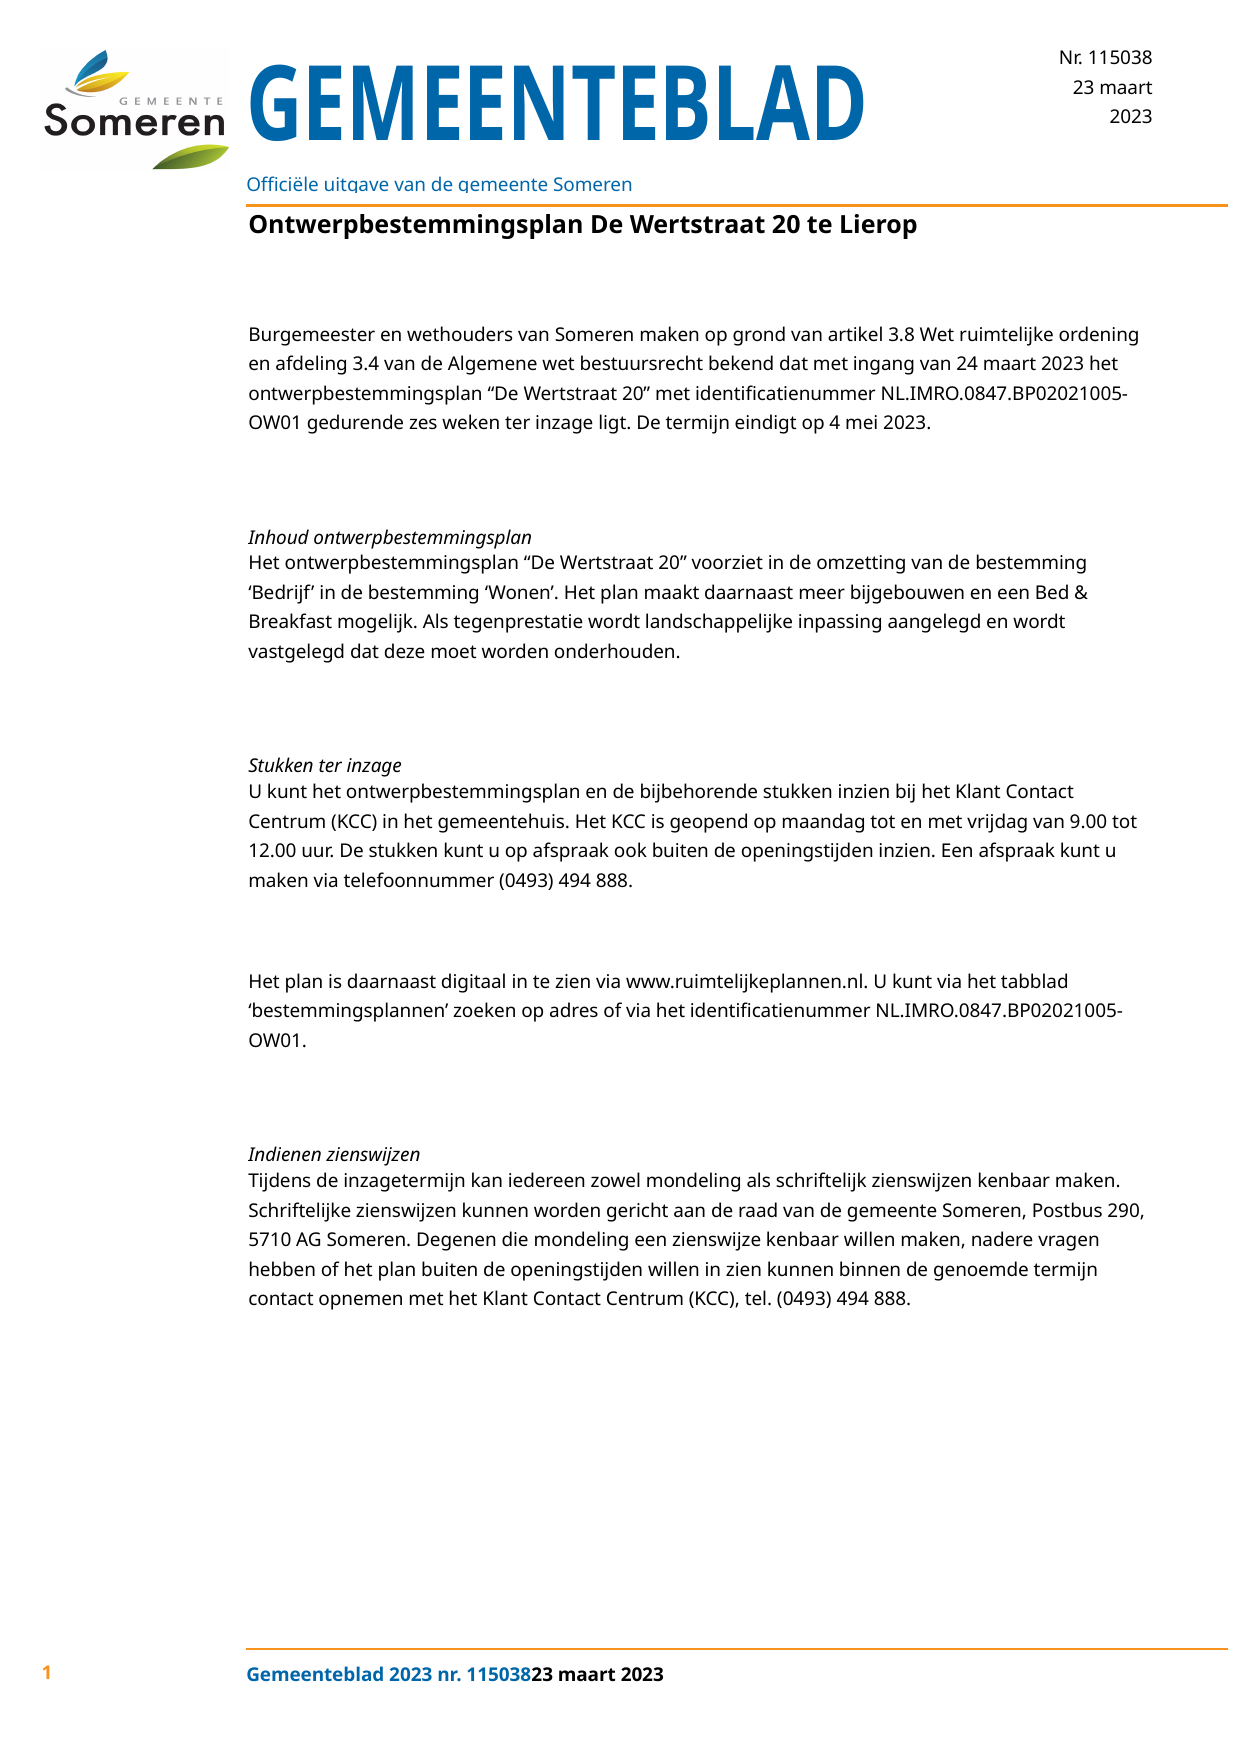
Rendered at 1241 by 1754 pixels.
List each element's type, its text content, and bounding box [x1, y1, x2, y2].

picture [41, 47, 231, 172]
text Ontwerpbestemmingsplan De Wertstraat 20 te Lierop [248, 207, 1152, 241]
text U kunt het ontwerpbestemmingsplan en de bijbehorende stukken inzien bij het Klant Contact Centrum (KCC) in het gemeentehuis. Het KCC is geopend op maandag tot en met vrijdag van 9.00 tot 12.00 uur. De stukken kunt u op afspraak ook buiten de openingstijden inzien. Een afspraak kunt u maken via telefoonnummer (0493) 494 888. [248, 778, 1152, 893]
text Het plan is daarnaast digitaal in te zien via www.ruimtelijkeplannen.nl. U kunt via het tabblad ‘bestemmingsplannen’ zoeken op adres of via het identificatienummer NL.IMRO.0847.BP02021005-OW01. [248, 968, 1152, 1053]
text Stukken ter inzage [248, 753, 1152, 778]
text Het ontwerpbestemmingsplan “De Wertstraat 20” voorziet in de omzetting van de bestemming ‘Bedrijf’ in de bestemming ‘Wonen’. Het plan maakt daarnaast meer bijgebouwen en een Bed & Breakfast mogelijk. Als tegenprestatie wordt landschappelijke inpassing aangelegd en wordt vastgelegd dat deze moet worden onderhouden. [248, 549, 1152, 664]
text Indienen zienswijzen [248, 1142, 1152, 1167]
text Burgemeester en wethouders van Someren maken op grond van artikel 3.8 Wet ruimtelijke ordening en afdeling 3.4 van de Algemene wet bestuursrecht bekend dat met ingang van 24 maart 2023 het ontwerpbestemmingsplan “De Wertstraat 20” met identificatienummer NL.IMRO.0847.BP02021005-OW01 gedurende zes weken ter inzage ligt. De termijn eindigt op 4 mei 2023. [248, 321, 1152, 435]
text Tijdens de inzagetermijn kan iedereen zowel mondeling als schriftelijk zienswijzen kenbaar maken. Schriftelijke zienswijzen kunnen worden gericht aan de raad van de gemeente Someren, Postbus 290, 5710 AG Someren. Degenen die mondeling een zienswijze kenbaar willen maken, nadere vragen hebben of het plan buiten de openingstijden willen in zien kunnen binnen de genoemde termijn contact opnemen met het Klant Contact Centrum (KCC), tel. (0493) 494 888. [248, 1167, 1152, 1311]
text Inhoud ontwerpbestemmingsplan [248, 524, 1152, 549]
